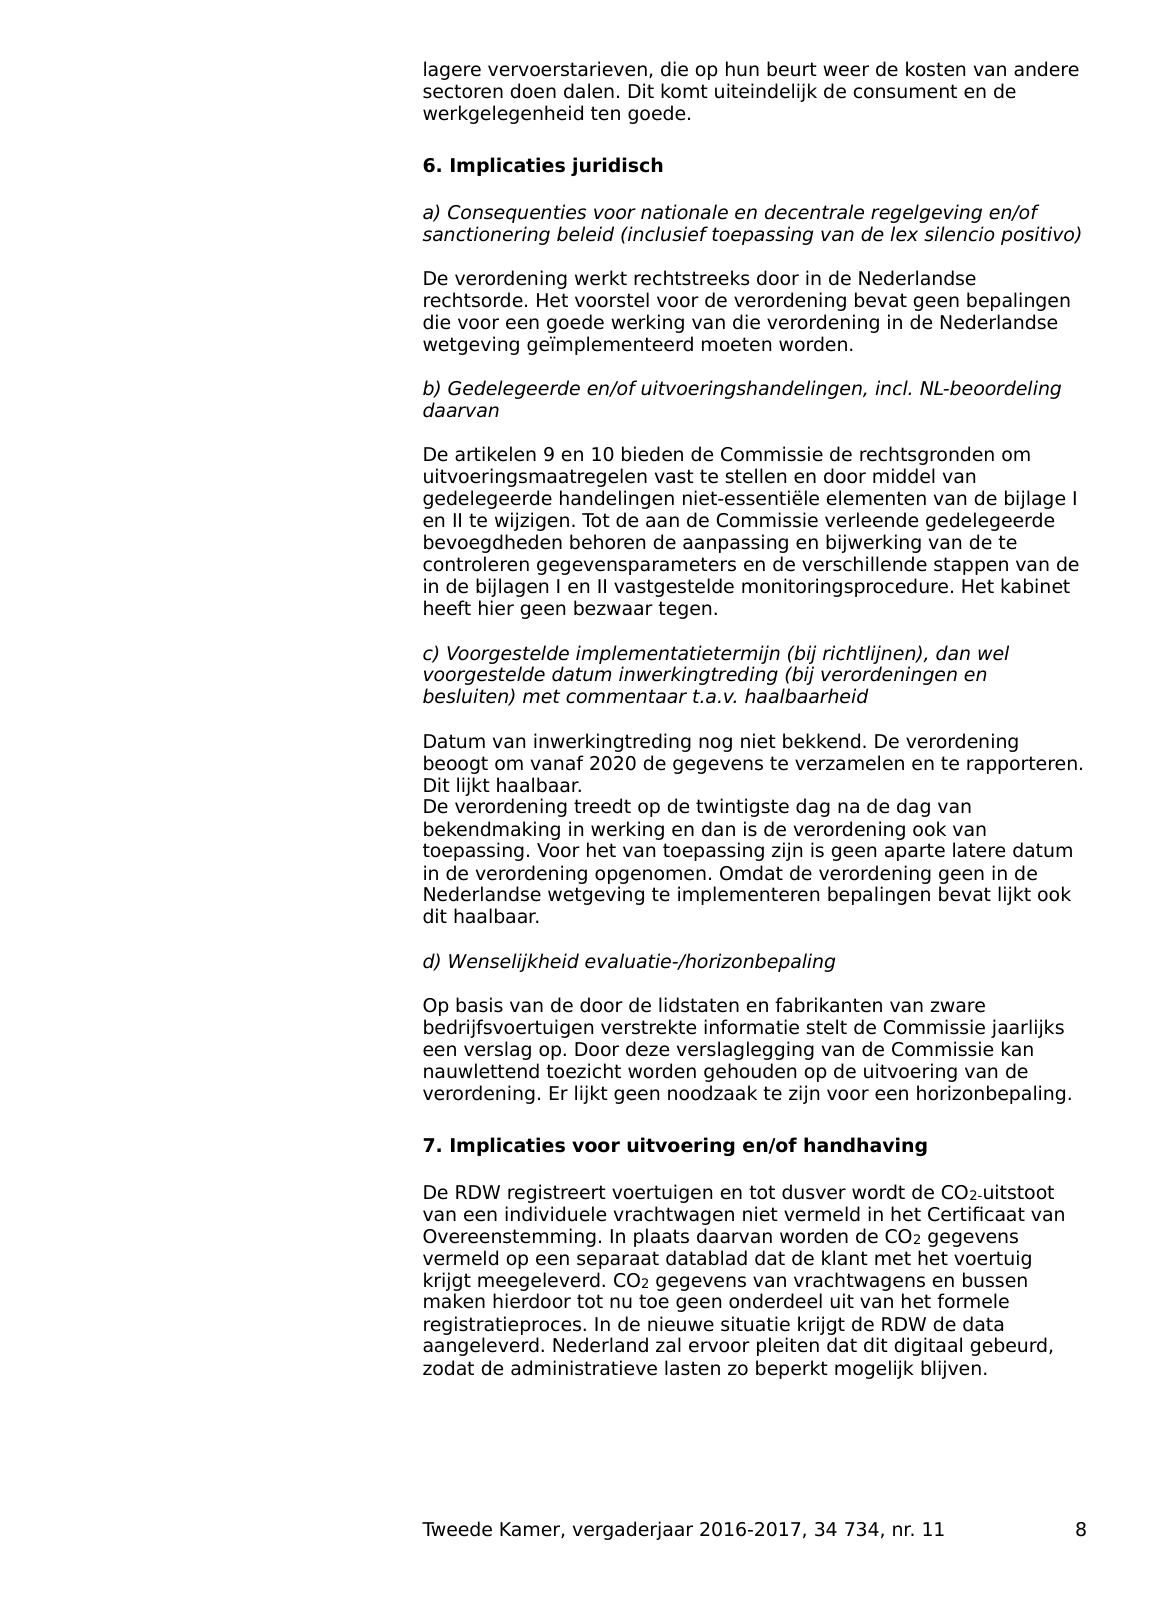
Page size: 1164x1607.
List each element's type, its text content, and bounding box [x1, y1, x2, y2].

subtitle c) Voorgestelde implementatietermijn (bij richtlijnen), dan wel voorgestelde datum inwerkingtreding (bij verordeningen en besluiten) met commentaar t.a.v. haalbaarheid [422, 642, 1087, 708]
subtitle b) Gedelegeerde en/of uitvoeringshandelingen, incl. NL-beoordeling daarvan [422, 378, 1087, 422]
text lagere vervoerstarieven, die op hun beurt weer de kosten van andere sectoren doen dalen. Dit komt uiteindelijk de consument en de werkgelegenheid ten goede. [422, 59, 1087, 125]
text De artikelen 9 en 10 bieden de Commissie de rechtsgronden om uitvoeringsmaatregelen vast te stellen en door middel van gedelegeerde handelingen niet-essentiële elementen van de bijlage I en II te wijzigen. Tot de aan de Commissie verleende gedelegeerde bevoegdheden behoren de aanpassing en bijwerking van de te controleren gegevensparameters en de verschillende stappen van de in de bijlagen I en II vastgestelde monitoringsprocedure. Het kabinet heeft hier geen bezwaar tegen. [422, 444, 1087, 620]
subtitle a) Consequenties voor nationale en decentrale regelgeving en/of sanctionering beleid (inclusief toepassing van de lex silencio positivo) [422, 202, 1087, 246]
subtitle 6. Implicaties juridisch [422, 155, 1087, 177]
text De RDW registreert voertuigen en tot dusver wordt de CO2-uitstoot van een individuele vrachtwagen niet vermeld in het Certificaat van Overeenstemming. In plaats daarvan worden de CO2 gegevens vermeld op een separaat datablad dat de klant met het voertuig krijgt meegeleverd. CO2 gegevens van vrachtwagens en bussen maken hierdoor tot nu toe geen onderdeel uit van het formele registratieproces. In de nieuwe situatie krijgt de RDW de data aangeleverd. Nederland zal ervoor pleiten dat dit digitaal gebeurd, zodat de administratieve lasten zo beperkt mogelijk blijven. [422, 1182, 1087, 1379]
subtitle d) Wenselijkheid evaluatie-/horizonbepaling [422, 951, 1087, 972]
text De verordening treedt op de twintigste dag na de dag van bekendmaking in werking en dan is de verordening ook van toepassing. Voor het van toepassing zijn is geen aparte latere datum in de verordening opgenomen. Omdat de verordening geen in de Nederlandse wetgeving te implementeren bepalingen bevat lijkt ook dit haalbaar. [422, 796, 1087, 928]
text Datum van inwerkingtreding nog niet bekkend. De verordening beoogt om vanaf 2020 de gegevens te verzamelen en te rapporteren. Dit lijkt haalbaar. [422, 731, 1087, 796]
subtitle 7. Implicaties voor uitvoering en/of handhaving [422, 1134, 1087, 1157]
text De verordening werkt rechtstreeks door in de Nederlandse rechtsorde. Het voorstel voor de verordening bevat geen bepalingen die voor een goede werking van die verordening in de Nederlandse wetgeving geïmplementeerd moeten worden. [422, 268, 1087, 356]
text Op basis van de door de lidstaten en fabrikanten van zware bedrijfsvoertuigen verstrekte informatie stelt de Commissie jaarlijks een verslag op. Door deze verslaglegging van de Commissie kan nauwlettend toezicht worden gehouden op de uitvoering van de verordening. Er lijkt geen noodzaak te zijn voor een horizonbepaling. [422, 995, 1087, 1104]
